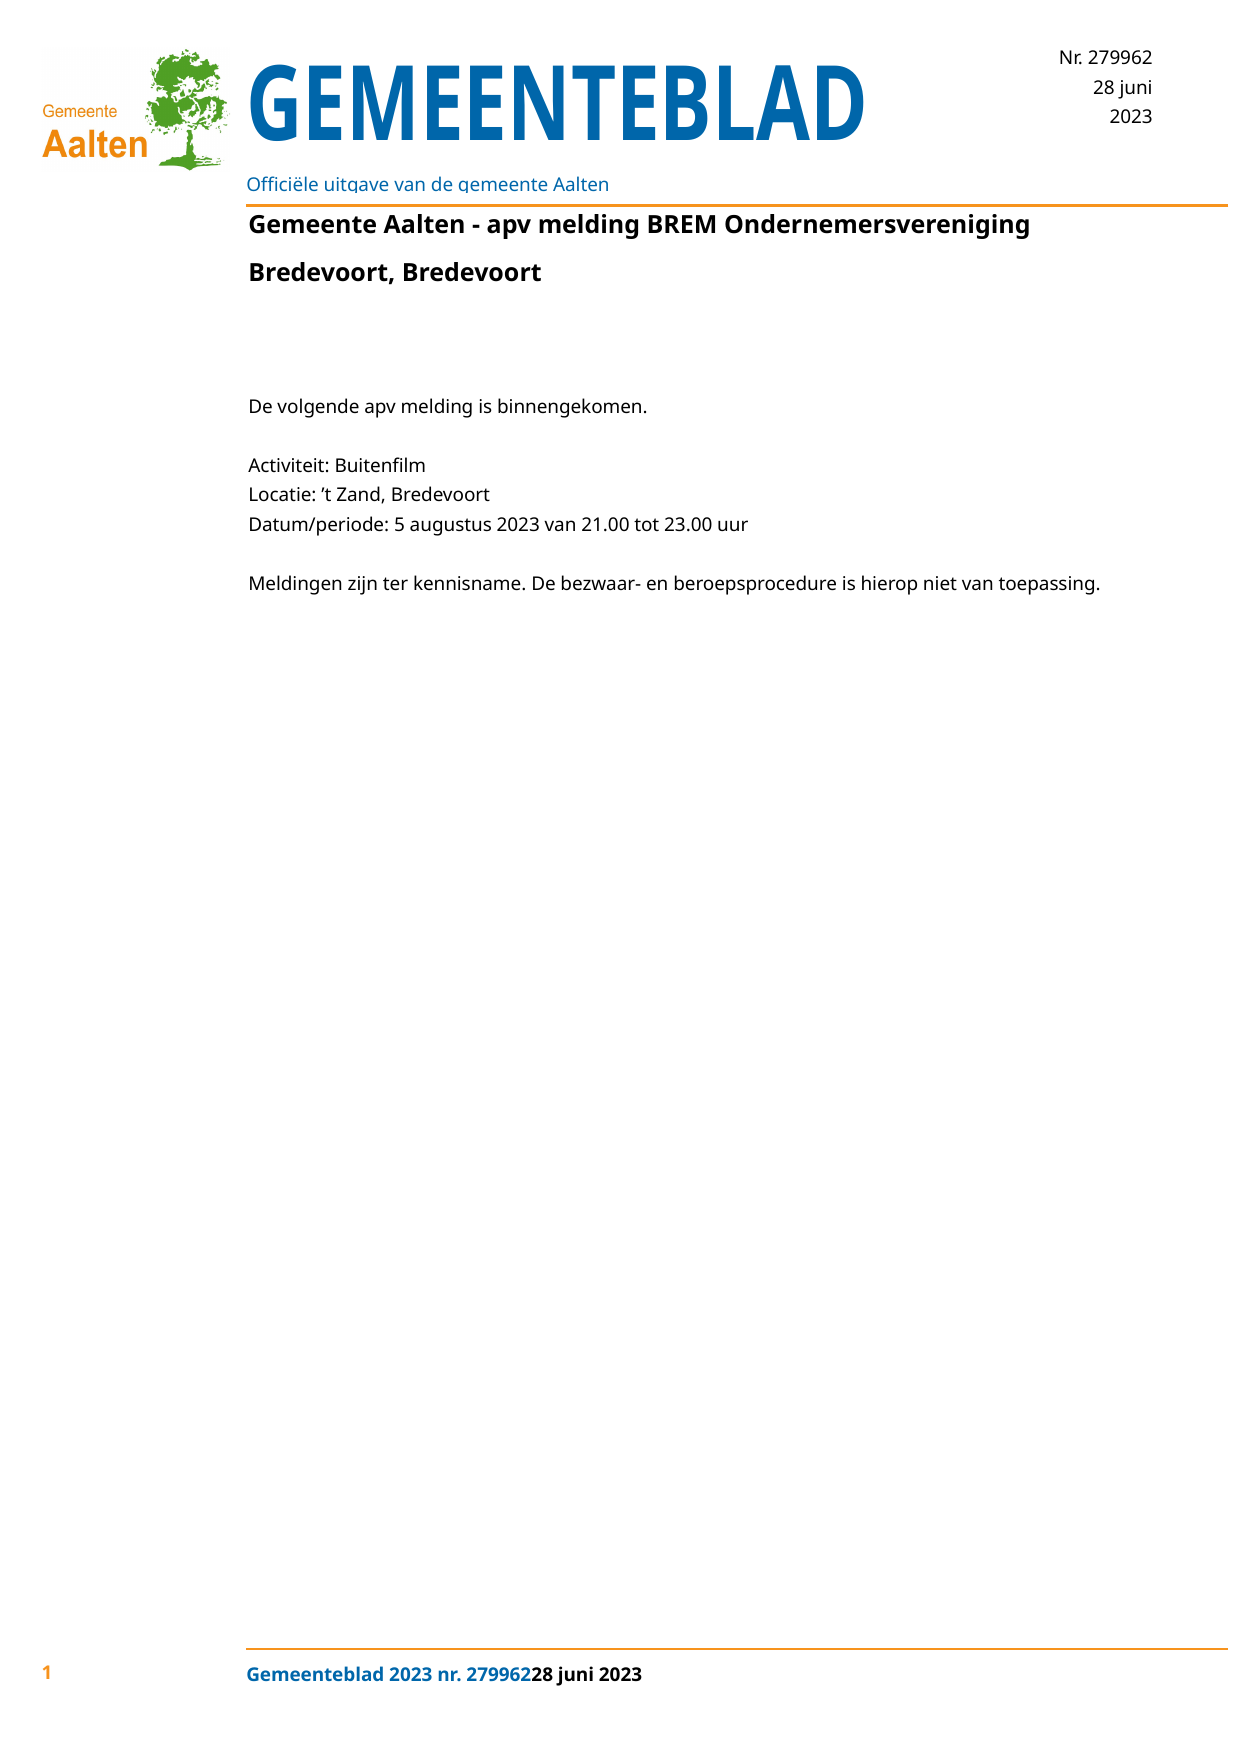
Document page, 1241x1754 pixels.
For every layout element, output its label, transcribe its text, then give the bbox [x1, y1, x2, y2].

text Gemeente Aalten - apv melding BREM Ondernemersvereniging Bredevoort, Bredevoort [248, 207, 1152, 288]
text De volgende apv melding is binnengekomen. [248, 393, 1152, 419]
picture [41, 47, 231, 172]
text Activiteit: Buitenfilm [248, 452, 1152, 478]
text Meldingen zijn ter kennisname. De bezwaar- en beroepsprocedure is hierop niet van toepassing. [248, 570, 1152, 596]
text Locatie: ’t Zand, Bredevoort [248, 482, 1152, 507]
text Datum/periode: 5 augustus 2023 van 21.00 tot 23.00 uur [248, 511, 1152, 537]
